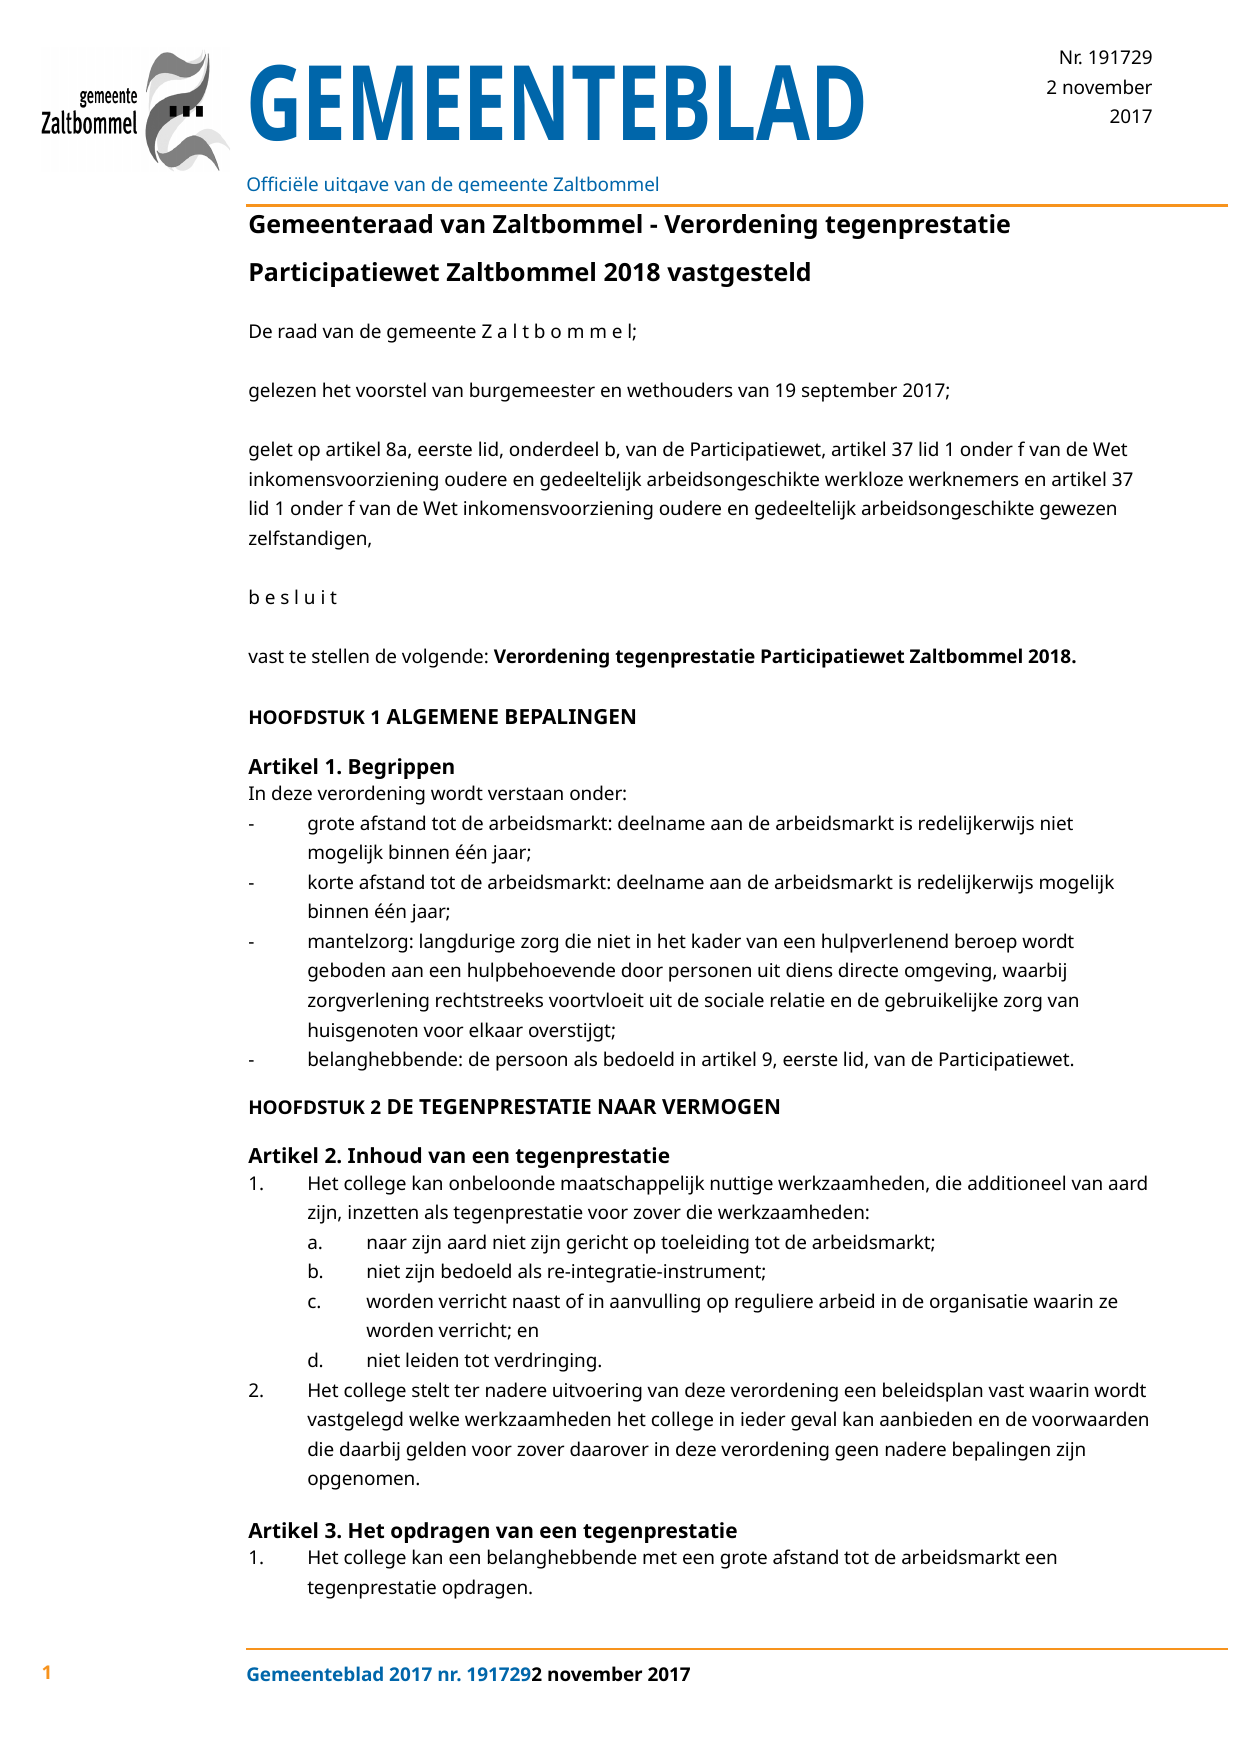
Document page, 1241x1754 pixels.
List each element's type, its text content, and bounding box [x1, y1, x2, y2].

text b e s l u i t [248, 584, 1152, 610]
list mantelzorg: langdurige zorg die niet in het kader van een hulpverlenend beroep wordt geboden aan een hulpbehoevende door personen uit diens directe omgeving, waarbij zorgverlening rechtstreeks voortvloeit uit de sociale relatie en de gebruikelijke zorg van huisgenoten voor elkaar overstijgt; [248, 928, 1152, 1043]
text De raad van de gemeente Z a l t b o m m e l; [248, 318, 1152, 344]
text gelet op artikel 8a, eerste lid, onderdeel b, van de Participatiewet, artikel 37 lid 1 onder f van de Wet inkomensvoorziening oudere en gedeeltelijk arbeidsongeschikte werkloze werknemers en artikel 37 lid 1 onder f van de Wet inkomensvoorziening oudere en gedeeltelijk arbeidsongeschikte gewezen zelfstandigen, [248, 436, 1152, 551]
list grote afstand tot de arbeidsmarkt: deelname aan de arbeidsmarkt is redelijkerwijs niet mogelijk binnen één jaar; [248, 810, 1152, 865]
list Het college kan een belanghebbende met een grote afstand tot de arbeidsmarkt een tegenprestatie opdragen. [248, 1544, 1152, 1600]
picture [41, 47, 231, 172]
list korte afstand tot de arbeidsmarkt: deelname aan de arbeidsmarkt is redelijkerwijs mogelijk binnen één jaar; [248, 869, 1152, 924]
list niet zijn bedoeld als re-integratie-instrument; [307, 1258, 1152, 1284]
text Artikel 2. Inhoud van een tegenprestatie [248, 1141, 1152, 1170]
list niet leiden tot verdringing. [307, 1347, 1152, 1373]
list worden verricht naast of in aanvulling op reguliere arbeid in de organisatie waarin ze worden verricht; en [307, 1288, 1152, 1343]
text Artikel 1. Begrippen [248, 752, 1152, 780]
list naar zijn aard niet zijn gericht op toeleiding tot de arbeidsmarkt; [307, 1229, 1152, 1255]
list Het college stelt ter nadere uitvoering van deze verordening een beleidsplan vast waarin wordt vastgelegd welke werkzaamheden het college in ieder geval kan aanbieden en de voorwaarden die daarbij gelden voor zover daarover in deze verordening geen nadere bepalingen zijn opgenomen. [248, 1377, 1152, 1491]
text In deze verordening wordt verstaan onder: [248, 780, 1152, 806]
text Artikel 3. Het opdragen van een tegenprestatie [248, 1516, 1152, 1544]
text gelezen het voorstel van burgemeester en wethouders van 19 september 2017; [248, 377, 1152, 403]
text HOOFDSTUK 1 ALGEMENE BEPALINGEN [248, 702, 1152, 731]
text vast te stellen de volgende: Verordening tegenprestatie Participatiewet Zaltbommel 2018. [248, 643, 1152, 669]
text HOOFDSTUK 2 DE TEGENPRESTATIE NAAR VERMOGEN [248, 1092, 1152, 1121]
list belanghebbende: de persoon als bedoeld in artikel 9, eerste lid, van de Participatiewet. [248, 1046, 1152, 1072]
text Gemeenteraad van Zaltbommel - Verordening tegenprestatie Participatiewet Zaltbommel 2018 vastgesteld [248, 207, 1152, 288]
list Het college kan onbeloonde maatschappelijk nuttige werkzaamheden, die additioneel van aard zijn, inzetten als tegenprestatie voor zover die werkzaamheden: [248, 1170, 1152, 1225]
